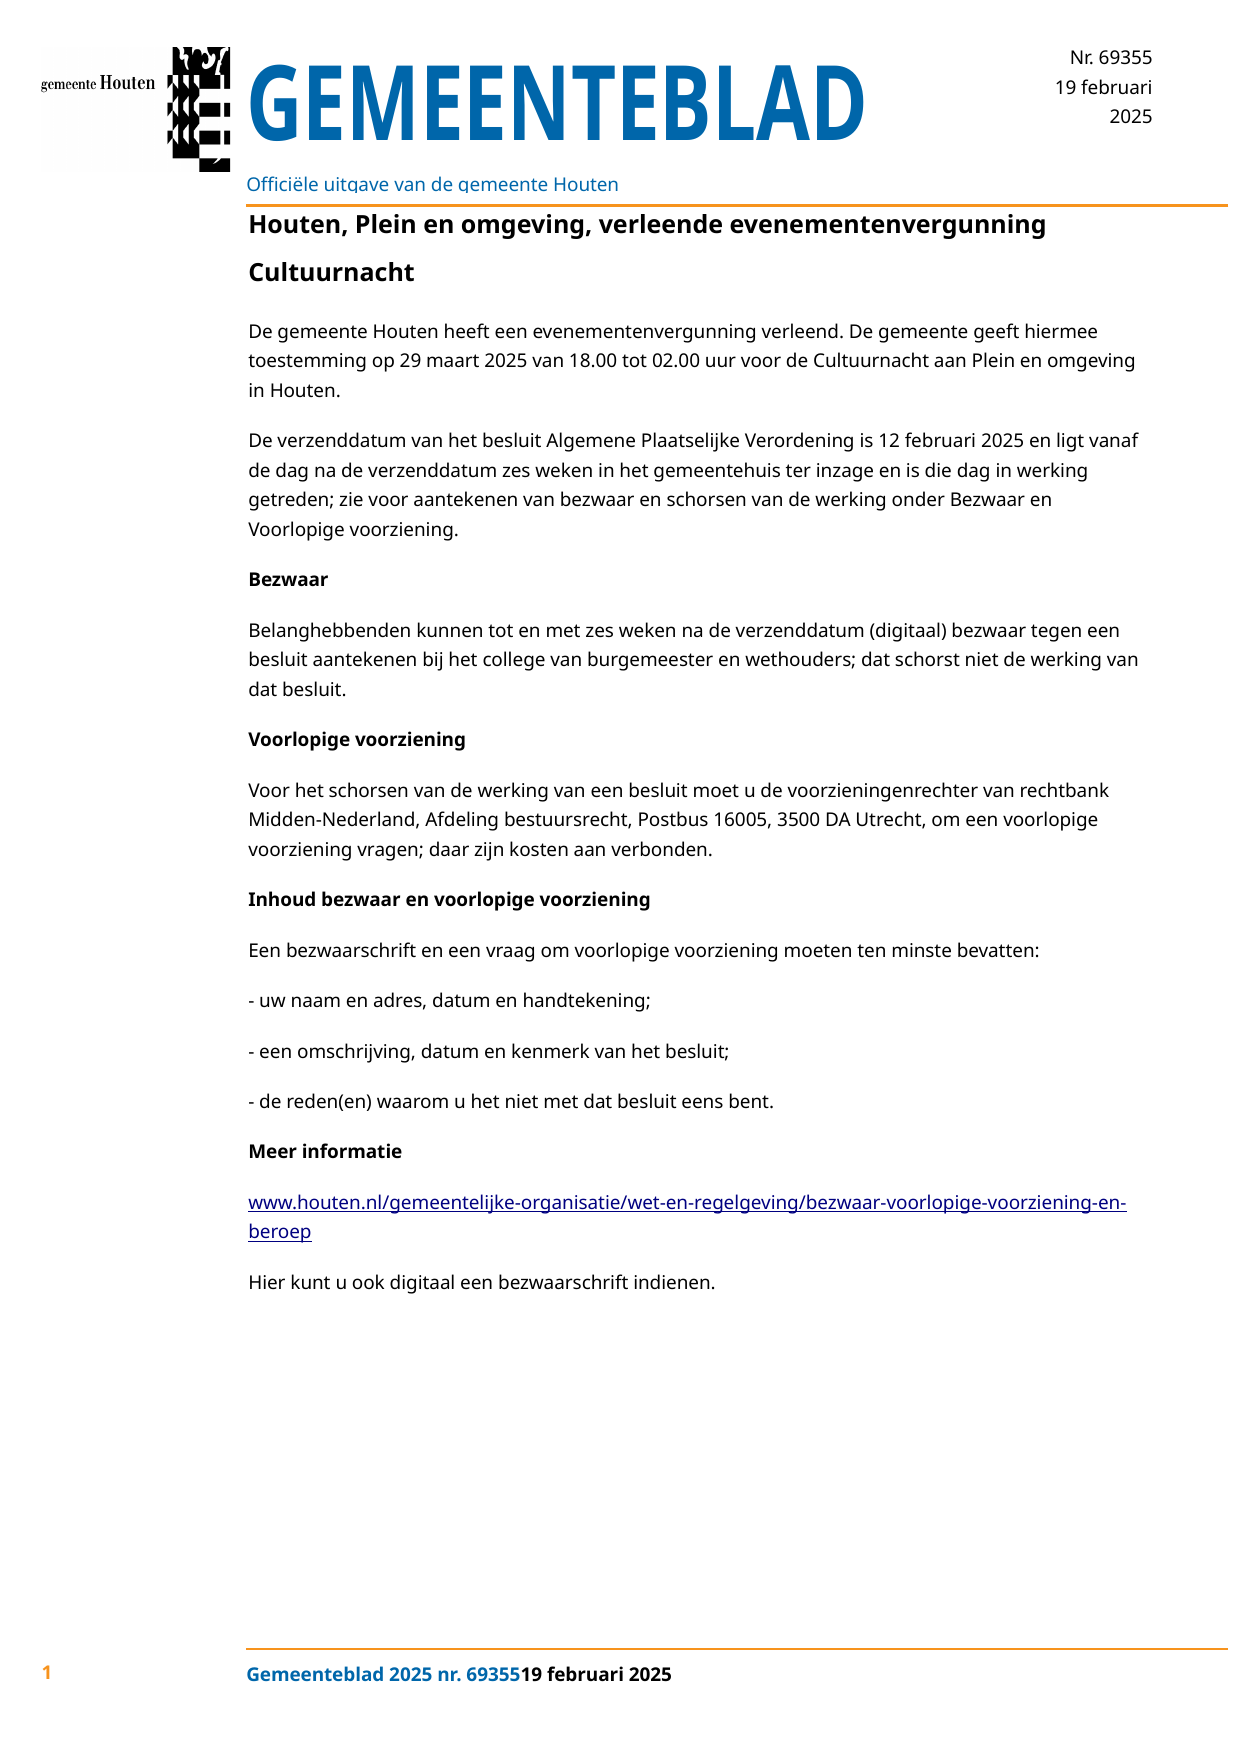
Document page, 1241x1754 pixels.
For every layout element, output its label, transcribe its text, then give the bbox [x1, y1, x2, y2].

picture [41, 47, 231, 172]
text Hier kunt u ook digitaal een bezwaarschrift indienen. [248, 1269, 1152, 1295]
text Voor het schorsen van de werking van een besluit moet u de voorzieningenrechter van rechtbank Midden-Nederland, Afdeling bestuursrecht, Postbus 16005, 3500 DA Utrecht, om een voorlopige voorziening vragen; daar zijn kosten aan verbonden. [248, 777, 1152, 862]
text - de reden(en) waarom u het niet met dat besluit eens bent. [248, 1088, 1152, 1114]
text Houten, Plein en omgeving, verleende evenementenvergunning Cultuurnacht [248, 207, 1152, 288]
text - een omschrijving, datum en kenmerk van het besluit; [248, 1038, 1152, 1064]
text De gemeente Houten heeft een evenementenvergunning verleend. De gemeente geeft hiermee toestemming op 29 maart 2025 van 18.00 tot 02.00 uur voor de Cultuurnacht aan Plein en omgeving in Houten. [248, 318, 1152, 403]
text Inhoud bezwaar en voorlopige voorziening [248, 887, 1152, 912]
text De verzenddatum van het besluit Algemene Plaatselijke Verordening is 12 februari 2025 en ligt vanaf de dag na de verzenddatum zes weken in het gemeentehuis ter inzage en is die dag in werking getreden; zie voor aantekenen van bezwaar en schorsen van de werking onder Bezwaar en Voorlopige voorziening. [248, 427, 1152, 542]
text Bezwaar [248, 567, 1152, 592]
text Meer informatie [248, 1139, 1152, 1164]
text - uw naam en adres, datum en handtekening; [248, 987, 1152, 1013]
text Belanghebbenden kunnen tot en met zes weken na de verzenddatum (digitaal) bezwaar tegen een besluit aantekenen bij het college van burgemeester en wethouders; dat schorst niet de werking van dat besluit. [248, 617, 1152, 702]
text www.houten.nl/gemeentelijke-organisatie/wet-en-regelgeving/bezwaar-voorlopige-voorziening-en-beroep [248, 1189, 1152, 1244]
text Voorlopige voorziening [248, 727, 1152, 752]
text Een bezwaarschrift en een vraag om voorlopige voorziening moeten ten minste bevatten: [248, 937, 1152, 963]
